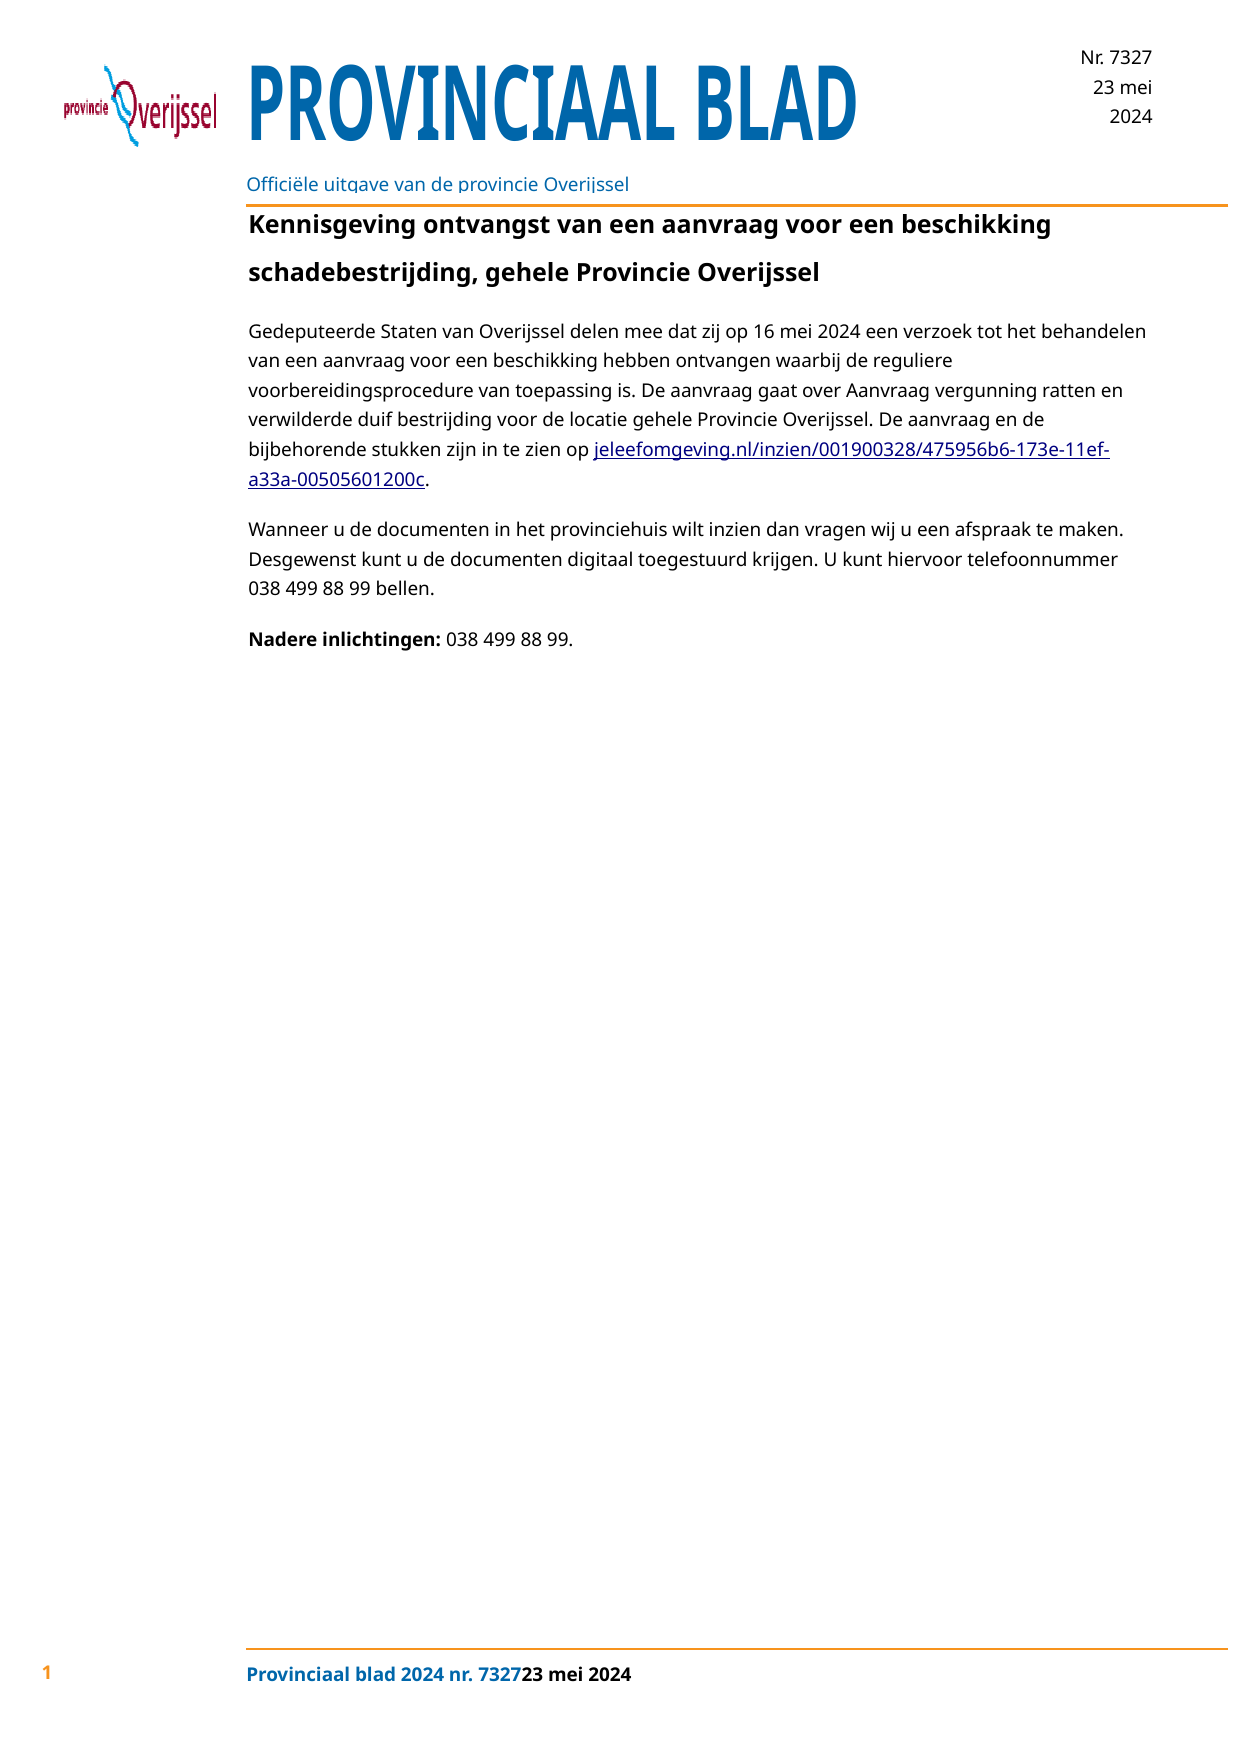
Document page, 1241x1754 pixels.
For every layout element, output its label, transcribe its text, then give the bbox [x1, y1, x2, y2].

text Nadere inlichtingen: 038 499 88 99. [248, 626, 1152, 652]
text Kennisgeving ontvangst van een aanvraag voor een beschikking schadebestrijding, gehele Provincie Overijssel [248, 207, 1152, 288]
picture [41, 47, 231, 172]
text Gedeputeerde Staten van Overijssel delen mee dat zij op 16 mei 2024 een verzoek tot het behandelen van een aanvraag voor een beschikking hebben ontvangen waarbij de reguliere voorbereidingsprocedure van toepassing is. De aanvraag gaat over Aanvraag vergunning ratten en verwilderde duif bestrijding voor de locatie gehele Provincie Overijssel. De aanvraag en de bijbehorende stukken zijn in te zien op jeleefomgeving.nl/inzien/001900328/475956b6-173e-11ef-a33a-00505601200c. [248, 318, 1152, 492]
text Wanneer u de documenten in het provinciehuis wilt inzien dan vragen wij u een afspraak te maken. Desgewenst kunt u de documenten digitaal toegestuurd krijgen. U kunt hiervoor telefoonnummer 038 499 88 99 bellen. [248, 516, 1152, 601]
